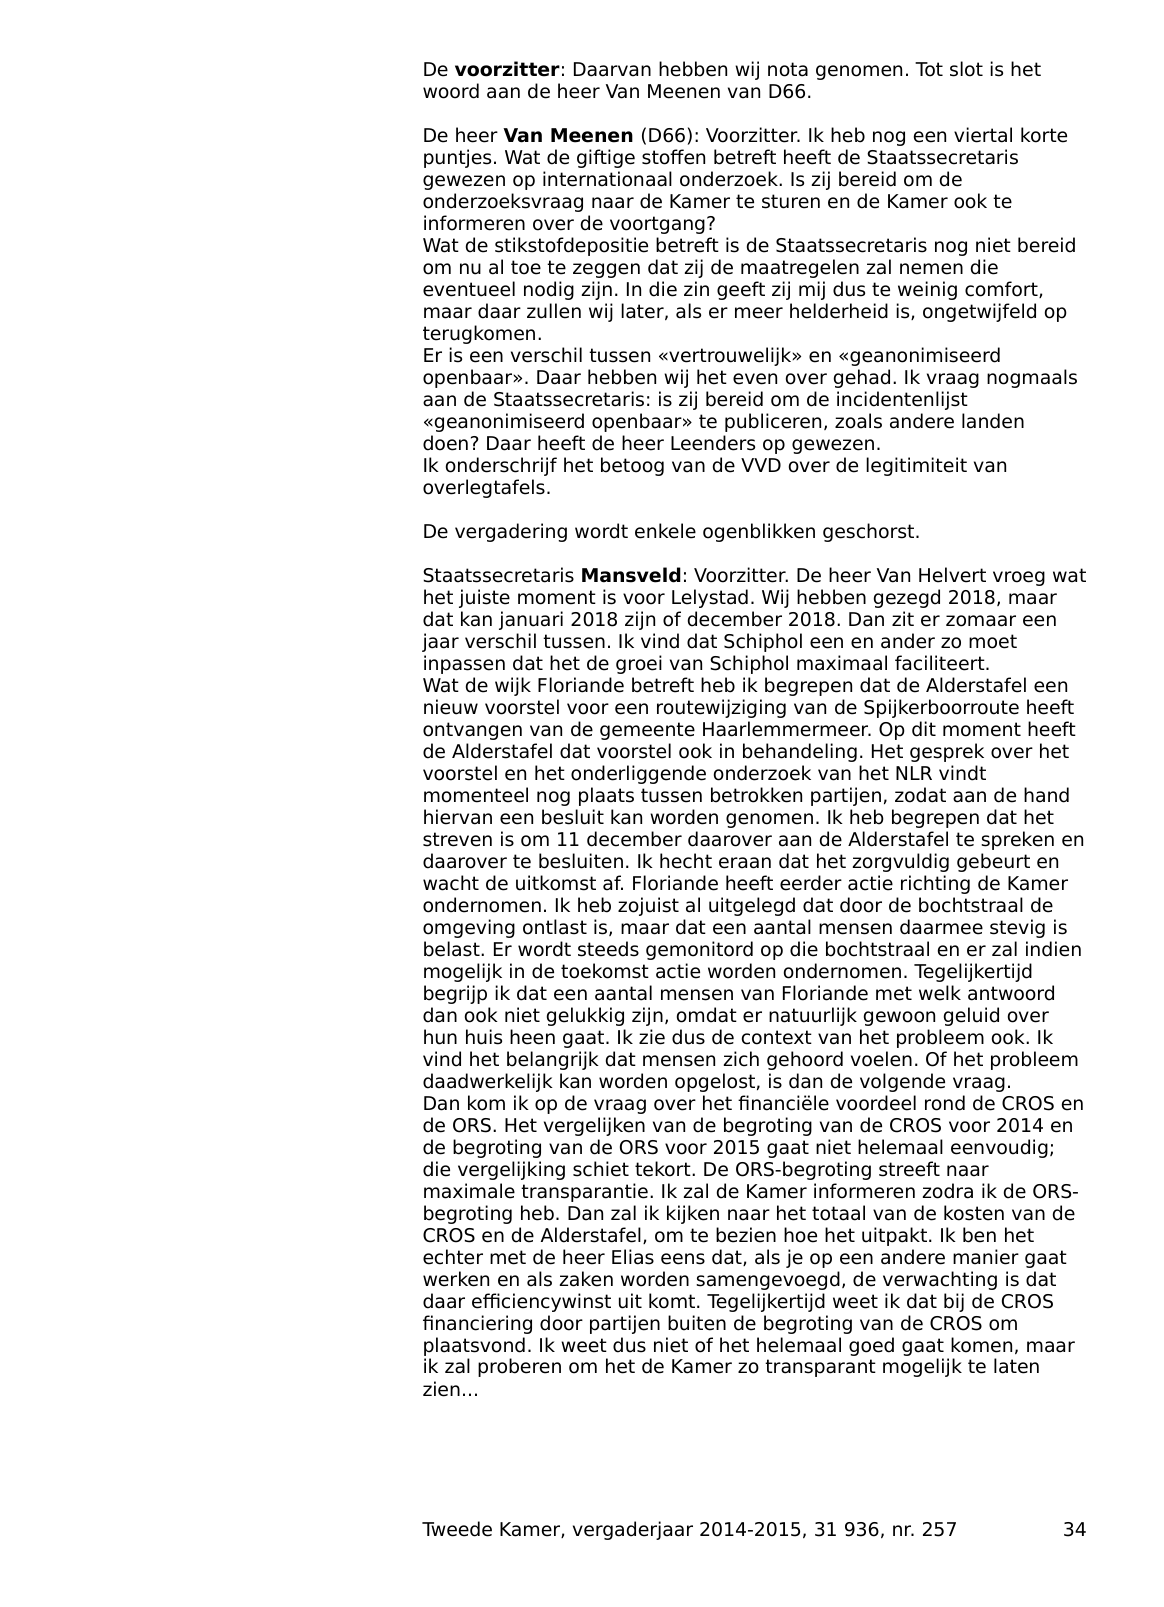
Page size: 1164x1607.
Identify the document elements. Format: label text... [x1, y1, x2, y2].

text Staatssecretaris Mansveld: Voorzitter. De heer Van Helvert vroeg wat het juiste moment is voor Lelystad. Wij hebben gezegd 2018, maar dat kan januari 2018 zijn of december 2018. Dan zit er zomaar een jaar verschil tussen. Ik vind dat Schiphol een en ander zo moet inpassen dat het de groei van Schiphol maximaal faciliteert. [422, 565, 1087, 675]
text De heer Van Meenen (D66): Voorzitter. Ik heb nog een viertal korte puntjes. Wat de giftige stoffen betreft heeft de Staatssecretaris gewezen op internationaal onderzoek. Is zij bereid om de onderzoeksvraag naar de Kamer te sturen en de Kamer ook te informeren over de voortgang? [422, 125, 1087, 235]
text Er is een verschil tussen «vertrouwelijk» en «geanonimiseerd openbaar». Daar hebben wij het even over gehad. Ik vraag nogmaals aan de Staatssecretaris: is zij bereid om de incidentenlijst «geanonimiseerd openbaar» te publiceren, zoals andere landen doen? Daar heeft de heer Leenders op gewezen. [422, 345, 1087, 455]
text Dan kom ik op de vraag over het financiële voordeel rond de CROS en de ORS. Het vergelijken van de begroting van de CROS voor 2014 en de begroting van de ORS voor 2015 gaat niet helemaal eenvoudig; die vergelijking schiet tekort. De ORS-begroting streeft naar maximale transparantie. Ik zal de Kamer informeren zodra ik de ORS-begroting heb. Dan zal ik kijken naar het totaal van de kosten van de CROS en de Alderstafel, om te bezien hoe het uitpakt. Ik ben het echter met de heer Elias eens dat, als je op een andere manier gaat werken en als zaken worden samengevoegd, de verwachting is dat daar efficiencywinst uit komt. Tegelijkertijd weet ik dat bij de CROS financiering door partijen buiten de begroting van de CROS om plaatsvond. Ik weet dus niet of het helemaal goed gaat komen, maar ik zal proberen om het de Kamer zo transparant mogelijk te laten zien... [422, 1093, 1087, 1400]
text Ik onderschrijf het betoog van de VVD over de legitimiteit van overlegtafels. [422, 455, 1087, 499]
text Wat de wijk Floriande betreft heb ik begrepen dat de Alderstafel een nieuw voorstel voor een routewijziging van de Spijkerboorroute heeft ontvangen van de gemeente Haarlemmermeer. Op dit moment heeft de Alderstafel dat voorstel ook in behandeling. Het gesprek over het voorstel en het onderliggende onderzoek van het NLR vindt momenteel nog plaats tussen betrokken partijen, zodat aan de hand hiervan een besluit kan worden genomen. Ik heb begrepen dat het streven is om 11 december daarover aan de Alderstafel te spreken en daarover te besluiten. Ik hecht eraan dat het zorgvuldig gebeurt en wacht de uitkomst af. Floriande heeft eerder actie richting de Kamer ondernomen. Ik heb zojuist al uitgelegd dat door de bochtstraal de omgeving ontlast is, maar dat een aantal mensen daarmee stevig is belast. Er wordt steeds gemonitord op die bochtstraal en er zal indien mogelijk in de toekomst actie worden ondernomen. Tegelijkertijd begrijp ik dat een aantal mensen van Floriande met welk antwoord dan ook niet gelukkig zijn, omdat er natuurlijk gewoon geluid over hun huis heen gaat. Ik zie dus de context van het probleem ook. Ik vind het belangrijk dat mensen zich gehoord voelen. Of het probleem daadwerkelijk kan worden opgelost, is dan de volgende vraag. [422, 675, 1087, 1093]
text De voorzitter: Daarvan hebben wij nota genomen. Tot slot is het woord aan de heer Van Meenen van D66. [422, 59, 1087, 103]
text Wat de stikstofdepositie betreft is de Staatssecretaris nog niet bereid om nu al toe te zeggen dat zij de maatregelen zal nemen die eventueel nodig zijn. In die zin geeft zij mij dus te weinig comfort, maar daar zullen wij later, als er meer helderheid is, ongetwijfeld op terugkomen. [422, 235, 1087, 345]
text De vergadering wordt enkele ogenblikken geschorst. [422, 521, 1087, 543]
